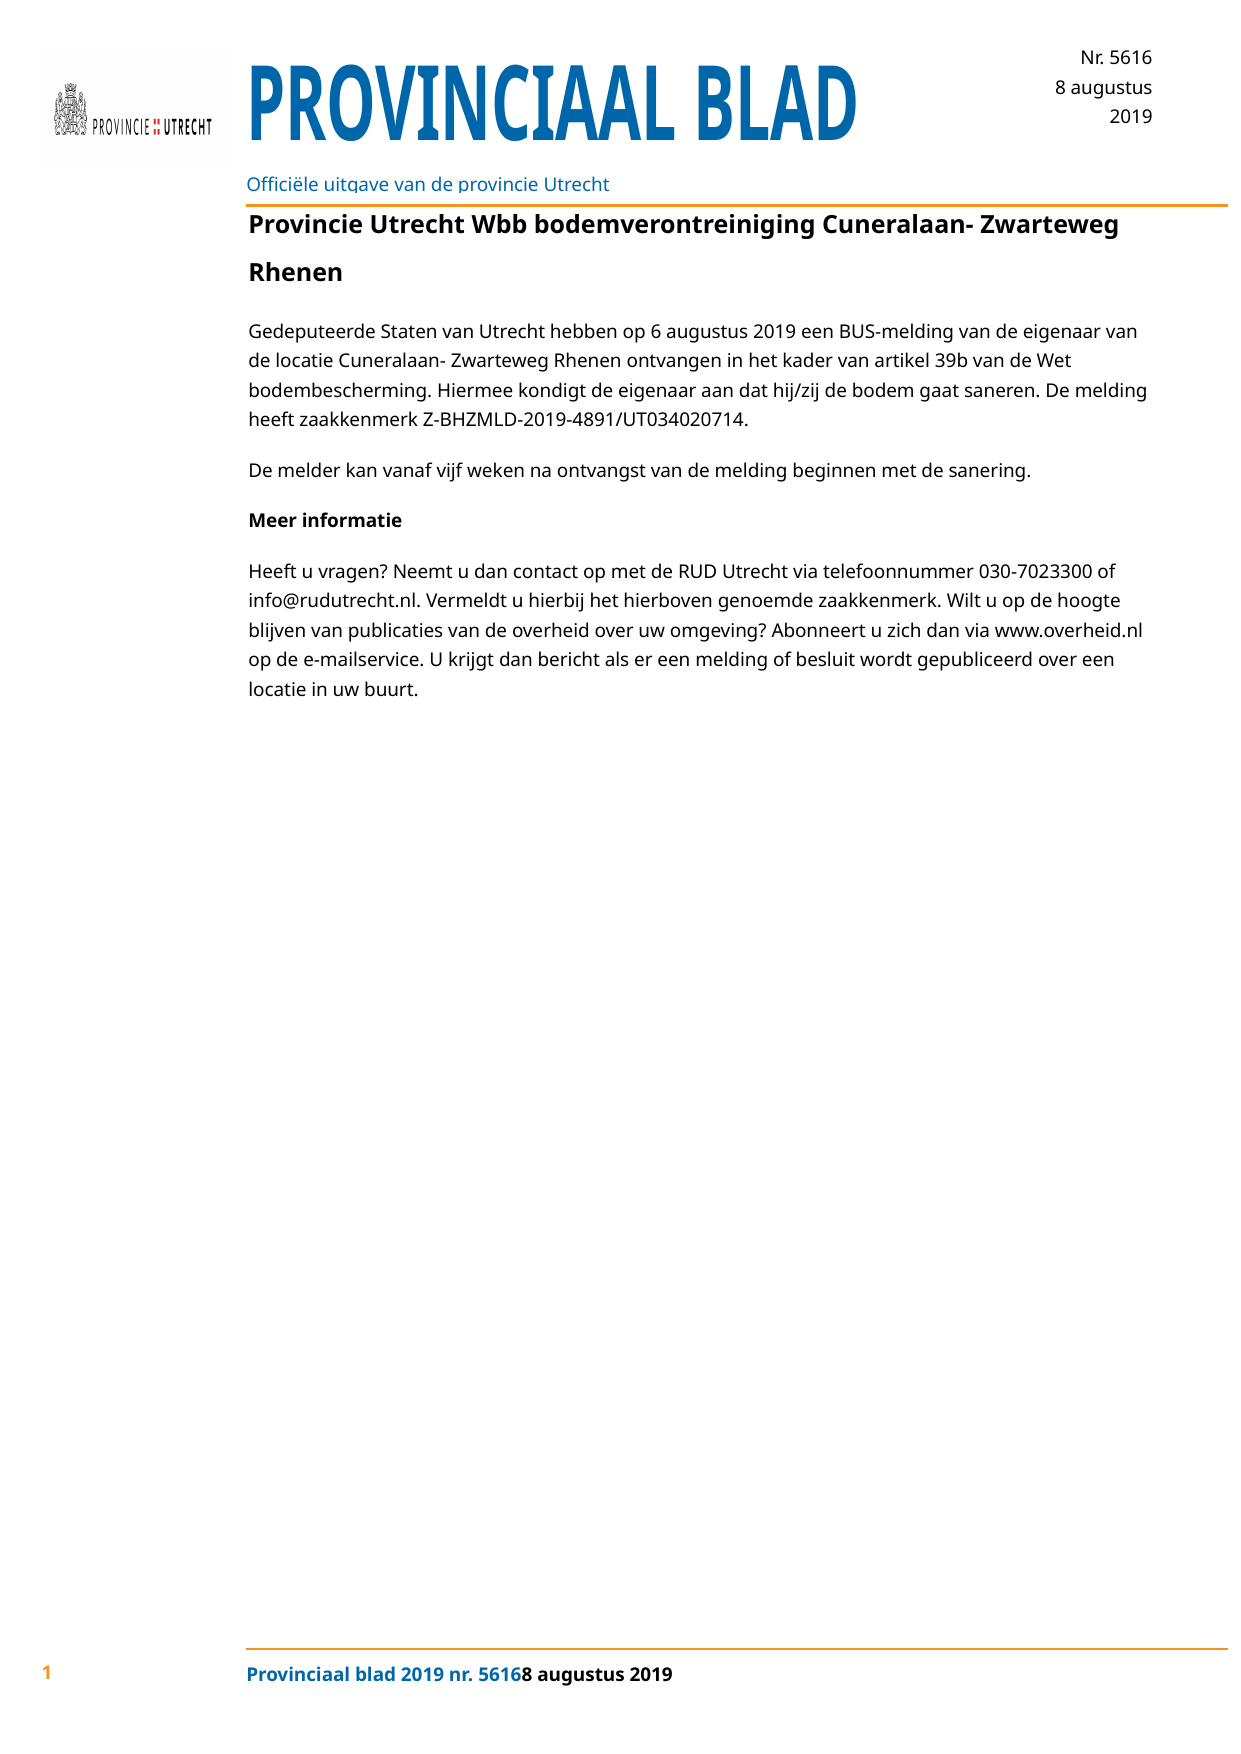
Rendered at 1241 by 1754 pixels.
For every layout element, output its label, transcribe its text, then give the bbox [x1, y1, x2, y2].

text De melder kan vanaf vijf weken na ontvangst van de melding beginnen met de sanering. [248, 457, 1152, 483]
text Provincie Utrecht Wbb bodemverontreiniging Cuneralaan- Zwarteweg Rhenen [248, 207, 1152, 288]
text Gedeputeerde Staten van Utrecht hebben op 6 augustus 2019 een BUS-melding van de eigenaar van de locatie Cuneralaan- Zwarteweg Rhenen ontvangen in het kader van artikel 39b van de Wet bodembescherming. Hiermee kondigt de eigenaar aan dat hij/zij de bodem gaat saneren. De melding heeft zaakkenmerk Z-BHZMLD-2019-4891/UT034020714. [248, 318, 1152, 432]
text Meer informatie [248, 507, 1152, 533]
text Heeft u vragen? Neemt u dan contact op met de RUD Utrecht via telefoonnummer 030-7023300 of info@rudutrecht.nl. Vermeldt u hierbij het hierboven genoemde zaakkenmerk. Wilt u op de hoogte blijven van publicaties van de overheid over uw omgeving? Abonneert u zich dan via www.overheid.nl op de e-mailservice. U krijgt dan bericht als er een melding of besluit wordt gepubliceerd over een locatie in uw buurt. [248, 558, 1152, 702]
picture [41, 47, 231, 172]
